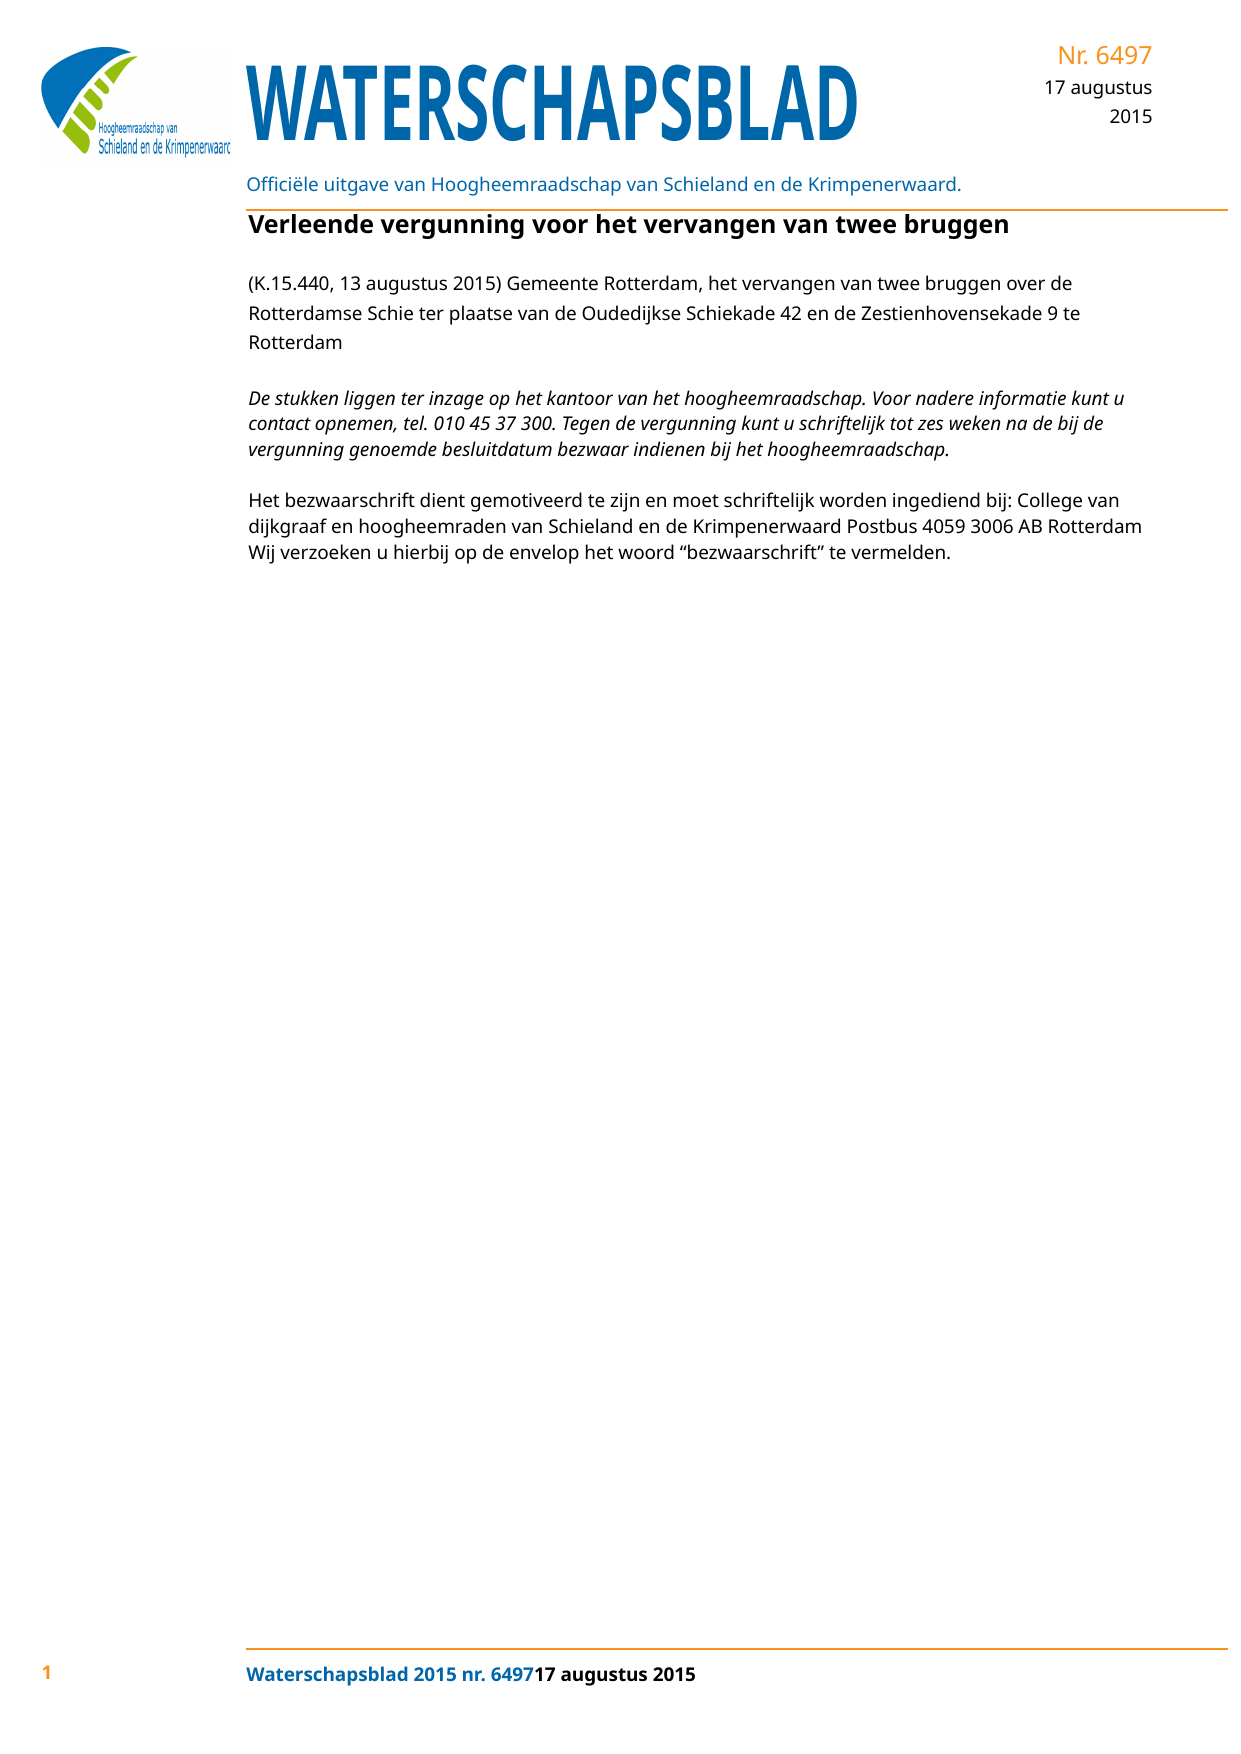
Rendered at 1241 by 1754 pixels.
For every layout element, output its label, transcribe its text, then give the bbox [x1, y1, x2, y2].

text Het bezwaarschrift dient gemotiveerd te zijn en moet schriftelijk worden ingediend bij: College van dijkgraaf en hoogheemraden van Schieland en de Krimpenerwaard Postbus 4059 3006 AB Rotterdam Wij verzoeken u hierbij op de envelop het woord “bezwaarschrift” te vermelden. [248, 488, 1152, 565]
text De stukken liggen ter inzage op het kantoor van het hoogheemraadschap. Voor nadere informatie kunt u contact opnemen, tel. 010 45 37 300. Tegen de vergunning kunt u schriftelijk tot zes weken na de bij de vergunning genoemde besluitdatum bezwaar indienen bij het hoogheemraadschap. [248, 385, 1152, 462]
text (K.15.440, 13 augustus 2015) Gemeente Rotterdam, het vervangen van twee bruggen over de Rotterdamse Schie ter plaatse van de Oudedijkse Schiekade 42 en de Zestienhovensekade 9 te Rotterdam [248, 270, 1152, 355]
picture [41, 47, 231, 172]
text Verleende vergunning voor het vervangen van twee bruggen [248, 211, 1152, 241]
